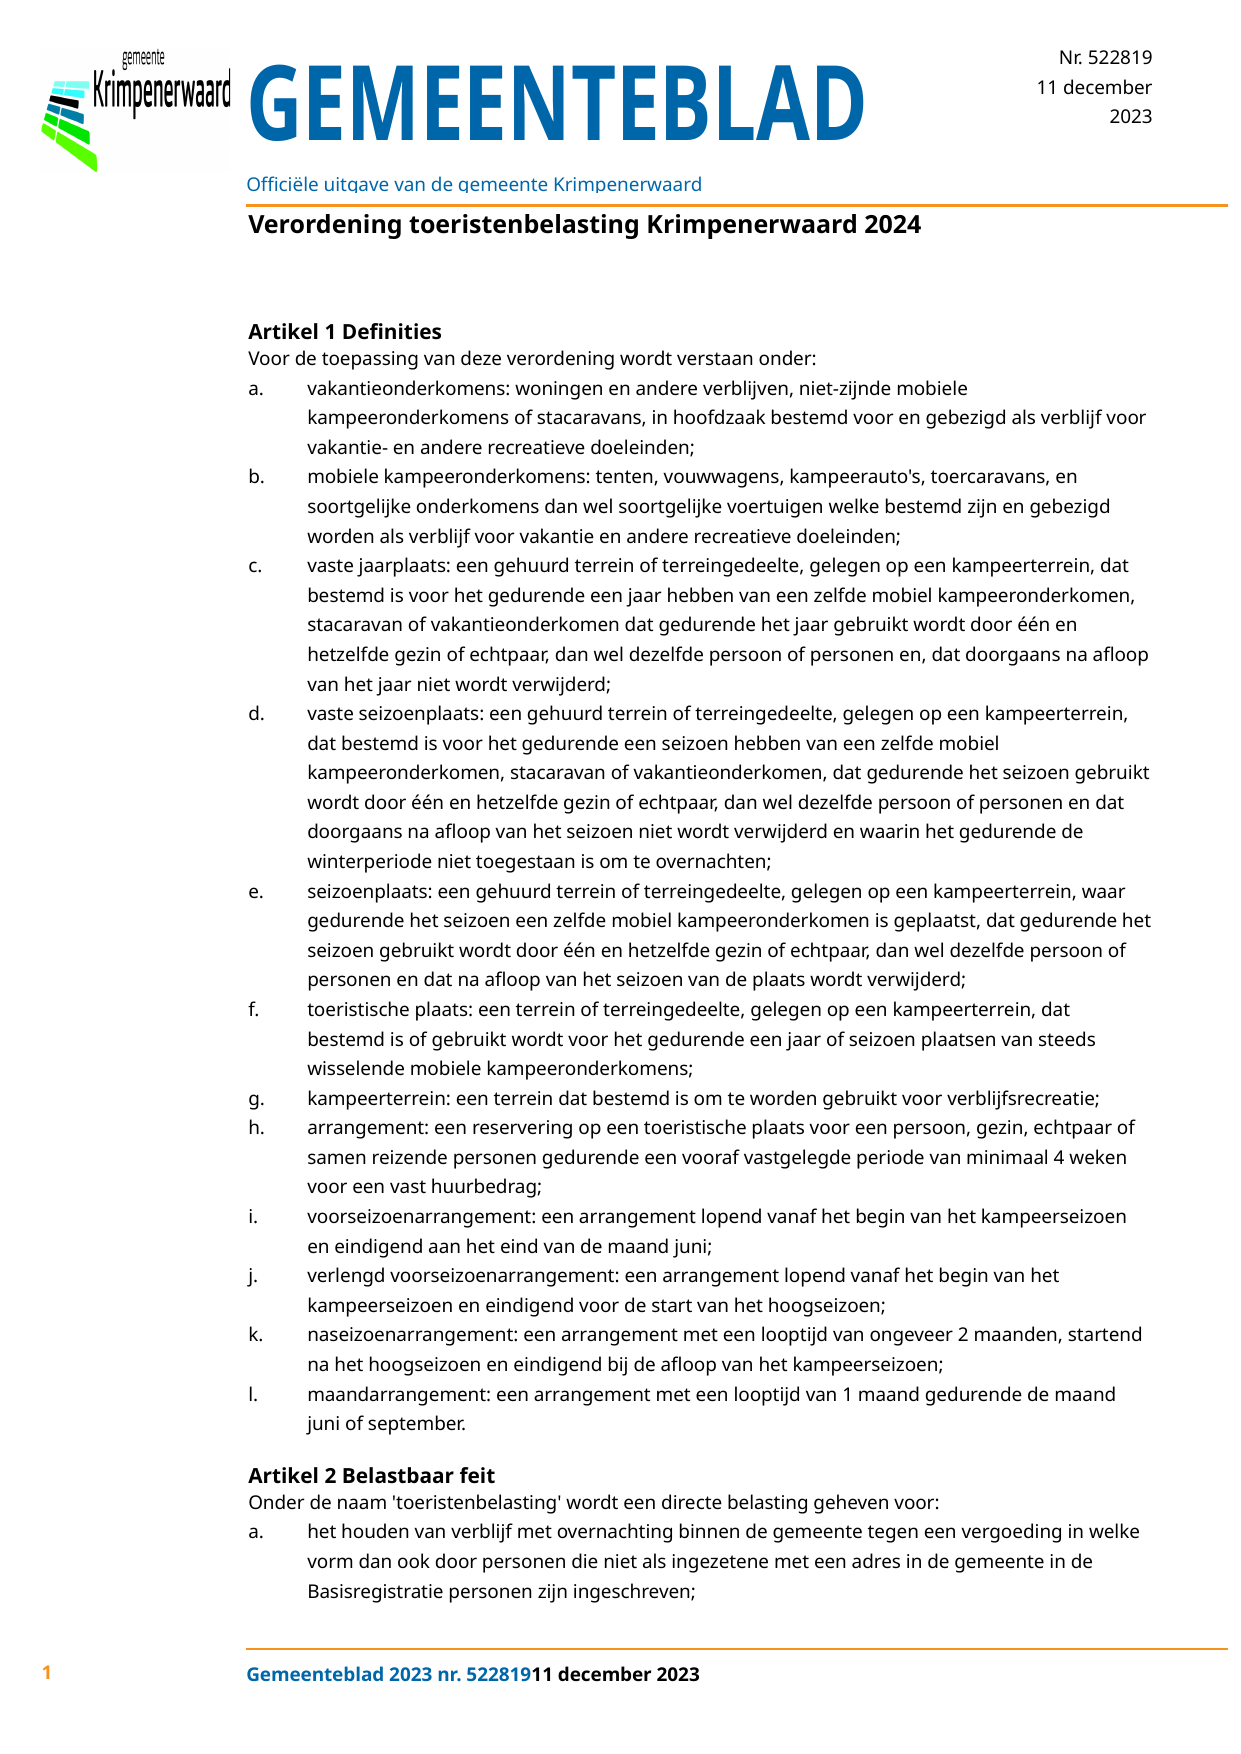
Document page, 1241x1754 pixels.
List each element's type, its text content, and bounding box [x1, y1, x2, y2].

list vakantieonderkomens: woningen en andere verblijven, niet-zijnde mobiele kampeeronderkomens of stacaravans, in hoofdzaak bestemd voor en gebezigd als verblijf voor vakantie- en andere recreatieve doeleinden; [248, 375, 1152, 460]
list vaste seizoenplaats: een gehuurd terrein of terreingedeelte, gelegen op een kampeerterrein, dat bestemd is voor het gedurende een seizoen hebben van een zelfde mobiel kampeeronderkomen, stacaravan of vakantieonderkomen, dat gedurende het seizoen gebruikt wordt door één en hetzelfde gezin of echtpaar, dan wel dezelfde persoon of personen en dat doorgaans na afloop van het seizoen niet wordt verwijderd en waarin het gedurende de winterperiode niet toegestaan is om te overnachten; [248, 700, 1152, 874]
list vaste jaarplaats: een gehuurd terrein of terreingedeelte, gelegen op een kampeerterrein, dat bestemd is voor het gedurende een jaar hebben van een zelfde mobiel kampeeronderkomen, stacaravan of vakantieonderkomen dat gedurende het jaar gebruikt wordt door één en hetzelfde gezin of echtpaar, dan wel dezelfde persoon of personen en, dat doorgaans na afloop van het jaar niet wordt verwijderd; [248, 552, 1152, 696]
text Voor de toepassing van deze verordening wordt verstaan onder: [248, 345, 1152, 371]
list maandarrangement: een arrangement met een looptijd van 1 maand gedurende de maand juni of september. [248, 1381, 1152, 1436]
text Onder de naam 'toeristenbelasting' wordt een directe belasting geheven voor: [248, 1489, 1152, 1515]
text Verordening toeristenbelasting Krimpenerwaard 2024 [248, 207, 1152, 241]
list toeristische plaats: een terrein of terreingedeelte, gelegen op een kampeerterrein, dat bestemd is of gebruikt wordt voor het gedurende een jaar of seizoen plaatsen van steeds wisselende mobiele kampeeronderkomens; [248, 996, 1152, 1081]
text Artikel 2 Belastbaar feit [248, 1461, 1152, 1489]
list mobiele kampeeronderkomens: tenten, vouwwagens, kampeerauto's, toercaravans, en soortgelijke onderkomens dan wel soortgelijke voertuigen welke bestemd zijn en gebezigd worden als verblijf voor vakantie en andere recreatieve doeleinden; [248, 464, 1152, 548]
list voorseizoenarrangement: een arrangement lopend vanaf het begin van het kampeerseizoen en eindigend aan het eind van de maand juni; [248, 1203, 1152, 1258]
list naseizoenarrangement: een arrangement met een looptijd van ongeveer 2 maanden, startend na het hoogseizoen en eindigend bij de afloop van het kampeerseizoen; [248, 1322, 1152, 1377]
list seizoenplaats: een gehuurd terrein of terreingedeelte, gelegen op een kampeerterrein, waar gedurende het seizoen een zelfde mobiel kampeeronderkomen is geplaatst, dat gedurende het seizoen gebruikt wordt door één en hetzelfde gezin of echtpaar, dan wel dezelfde persoon of personen en dat na afloop van het seizoen van de plaats wordt verwijderd; [248, 878, 1152, 992]
picture [41, 47, 231, 172]
list arrangement: een reservering op een toeristische plaats voor een persoon, gezin, echtpaar of samen reizende personen gedurende een vooraf vastgelegde periode van minimaal 4 weken voor een vast huurbedrag; [248, 1114, 1152, 1199]
list verlengd voorseizoenarrangement: een arrangement lopend vanaf het begin van het kampeerseizoen en eindigend voor de start van het hoogseizoen; [248, 1262, 1152, 1318]
list het houden van verblijf met overnachting binnen de gemeente tegen een vergoeding in welke vorm dan ook door personen die niet als ingezetene met een adres in de gemeente in de Basisregistratie personen zijn ingeschreven; [248, 1519, 1152, 1604]
text Artikel 1 Definities [248, 317, 1152, 345]
list kampeerterrein: een terrein dat bestemd is om te worden gebruikt voor verblijfsrecreatie; [248, 1085, 1152, 1111]
